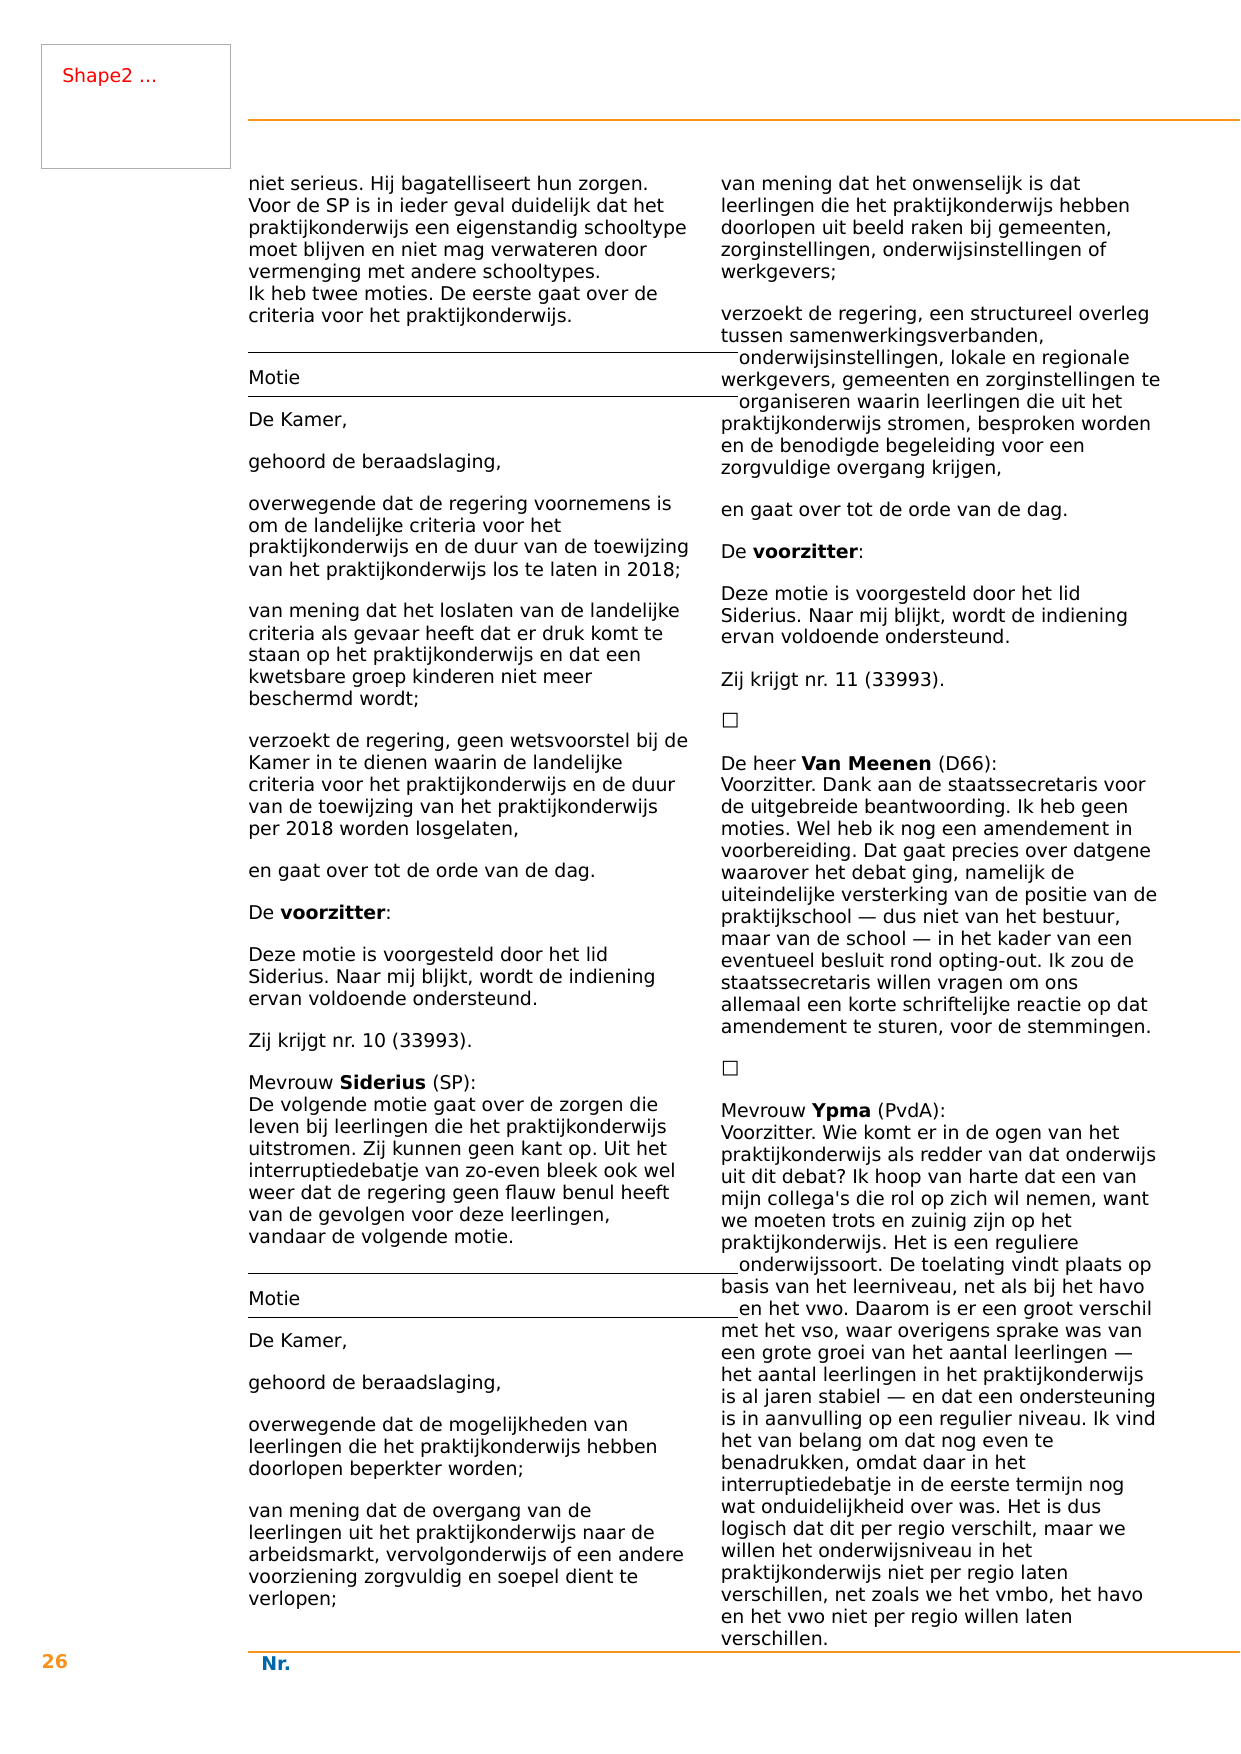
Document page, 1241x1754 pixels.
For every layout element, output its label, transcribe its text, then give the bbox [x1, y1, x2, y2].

text De Kamer, [248, 408, 691, 431]
text Voorzitter. Dank aan de staatssecretaris voor de uitgebreide beantwoording. Ik heb geen moties. Wel heb ik nog een amendement in voorbereiding. Dat gaat precies over datgene waarover het debat ging, namelijk de uiteindelijke versterking van de positie van de praktijkschool — dus niet van het bestuur, maar van de school — in het kader van een eventueel besluit rond opting-out. Ik zou de staatssecretaris willen vragen om ons allemaal een korte schriftelijke reactie op dat amendement te sturen, voor de stemmingen. [721, 774, 1163, 1038]
text gehoord de beraadslaging, [248, 451, 691, 472]
text De voorzitter: [721, 541, 1163, 562]
text Mevrouw Siderius (SP): [248, 1072, 691, 1094]
text overwegende dat de mogelijkheden van leerlingen die het praktijkonderwijs hebben doorlopen beperkter worden; [248, 1414, 691, 1480]
text Motie [248, 1288, 691, 1310]
text verzoekt de regering, geen wetsvoorstel bij de Kamer in te dienen waarin de landelijke criteria voor het praktijkonderwijs en de duur van de toewijzing van het praktijkonderwijs per 2018 worden losgelaten, [248, 730, 691, 840]
text De volgende motie gaat over de zorgen die leven bij leerlingen die het praktijkonderwijs uitstromen. Zij kunnen geen kant op. Uit het interruptiedebatje van zo-even bleek ook wel weer dat de regering geen flauw benul heeft van de gevolgen voor deze leerlingen, vandaar de volgende motie. [248, 1094, 691, 1248]
text Motie [248, 367, 691, 388]
text overwegende dat de regering voornemens is om de landelijke criteria voor het praktijkonderwijs en de duur van de toewijzing van het praktijkonderwijs los te laten in 2018; [248, 492, 691, 580]
text De Kamer, [248, 1330, 691, 1352]
text ⬜ [721, 710, 1163, 732]
text niet serieus. Hij bagatelliseert hun zorgen. Voor de SP is in ieder geval duidelijk dat het praktijkonderwijs een eigenstandig schooltype moet blijven en niet mag verwateren door vermenging met andere schooltypes. [248, 173, 691, 283]
text Deze motie is voorgesteld door het lid Siderius. Naar mij blijkt, wordt de indiening ervan voldoende ondersteund. [721, 582, 1163, 648]
text Voorzitter. Wie komt er in de ogen van het praktijkonderwijs als redder van dat onderwijs uit dit debat? Ik hoop van harte dat een van mijn collega's die rol op zich wil nemen, want we moeten trots en zuinig zijn op het praktijkonderwijs. Het is een reguliere onderwijssoort. De toelating vindt plaats op basis van het leerniveau, net als bij het havo en het vwo. Daarom is er een groot verschil met het vso, waar overigens sprake was van een grote groei van het aantal leerlingen — het aantal leerlingen in het praktijkonderwijs is al jaren stabiel — en dat een ondersteuning is in aanvulling op een regulier niveau. Ik vind het van belang om dat nog even te benadrukken, omdat daar in het interruptiedebatje in de eerste termijn nog wat onduidelijkheid over was. Het is dus logisch dat dit per regio verschilt, maar we willen het onderwijsniveau in het praktijkonderwijs niet per regio laten verschillen, net zoals we het vmbo, het havo en het vwo niet per regio willen laten verschillen. [721, 1122, 1163, 1649]
text van mening dat de overgang van de leerlingen uit het praktijkonderwijs naar de arbeidsmarkt, vervolgonderwijs of een andere voorziening zorgvuldig en soepel dient te verlopen; [248, 1500, 691, 1609]
text Deze motie is voorgesteld door het lid Siderius. Naar mij blijkt, wordt de indiening ervan voldoende ondersteund. [248, 944, 691, 1010]
text verzoekt de regering, een structureel overleg tussen samenwerkingsverbanden, onderwijsinstellingen, lokale en regionale werkgevers, gemeenten en zorginstellingen te organiseren waarin leerlingen die uit het praktijkonderwijs stromen, besproken worden en de benodigde begeleiding voor een zorgvuldige overgang krijgen, [721, 303, 1163, 478]
text van mening dat het onwenselijk is dat leerlingen die het praktijkonderwijs hebben doorlopen uit beeld raken bij gemeenten, zorginstellingen, onderwijsinstellingen of werkgevers; [721, 173, 1163, 283]
text en gaat over tot de orde van de dag. [248, 860, 691, 882]
text van mening dat het loslaten van de landelijke criteria als gevaar heeft dat er druk komt te staan op het praktijkonderwijs en dat een kwetsbare groep kinderen niet meer beschermd wordt; [248, 600, 691, 710]
text Ik heb twee moties. De eerste gaat over de criteria voor het praktijkonderwijs. [248, 283, 691, 327]
text gehoord de beraadslaging, [248, 1372, 691, 1394]
text De voorzitter: [248, 902, 691, 924]
text Mevrouw Ypma (PvdA): [721, 1100, 1163, 1122]
text De heer Van Meenen (D66): [721, 752, 1163, 774]
text Zij krijgt nr. 10 (33993). [248, 1030, 691, 1052]
text Zij krijgt nr. 11 (33993). [721, 668, 1163, 690]
text ⬜ [721, 1058, 1163, 1080]
text en gaat over tot de orde van de dag. [721, 498, 1163, 521]
